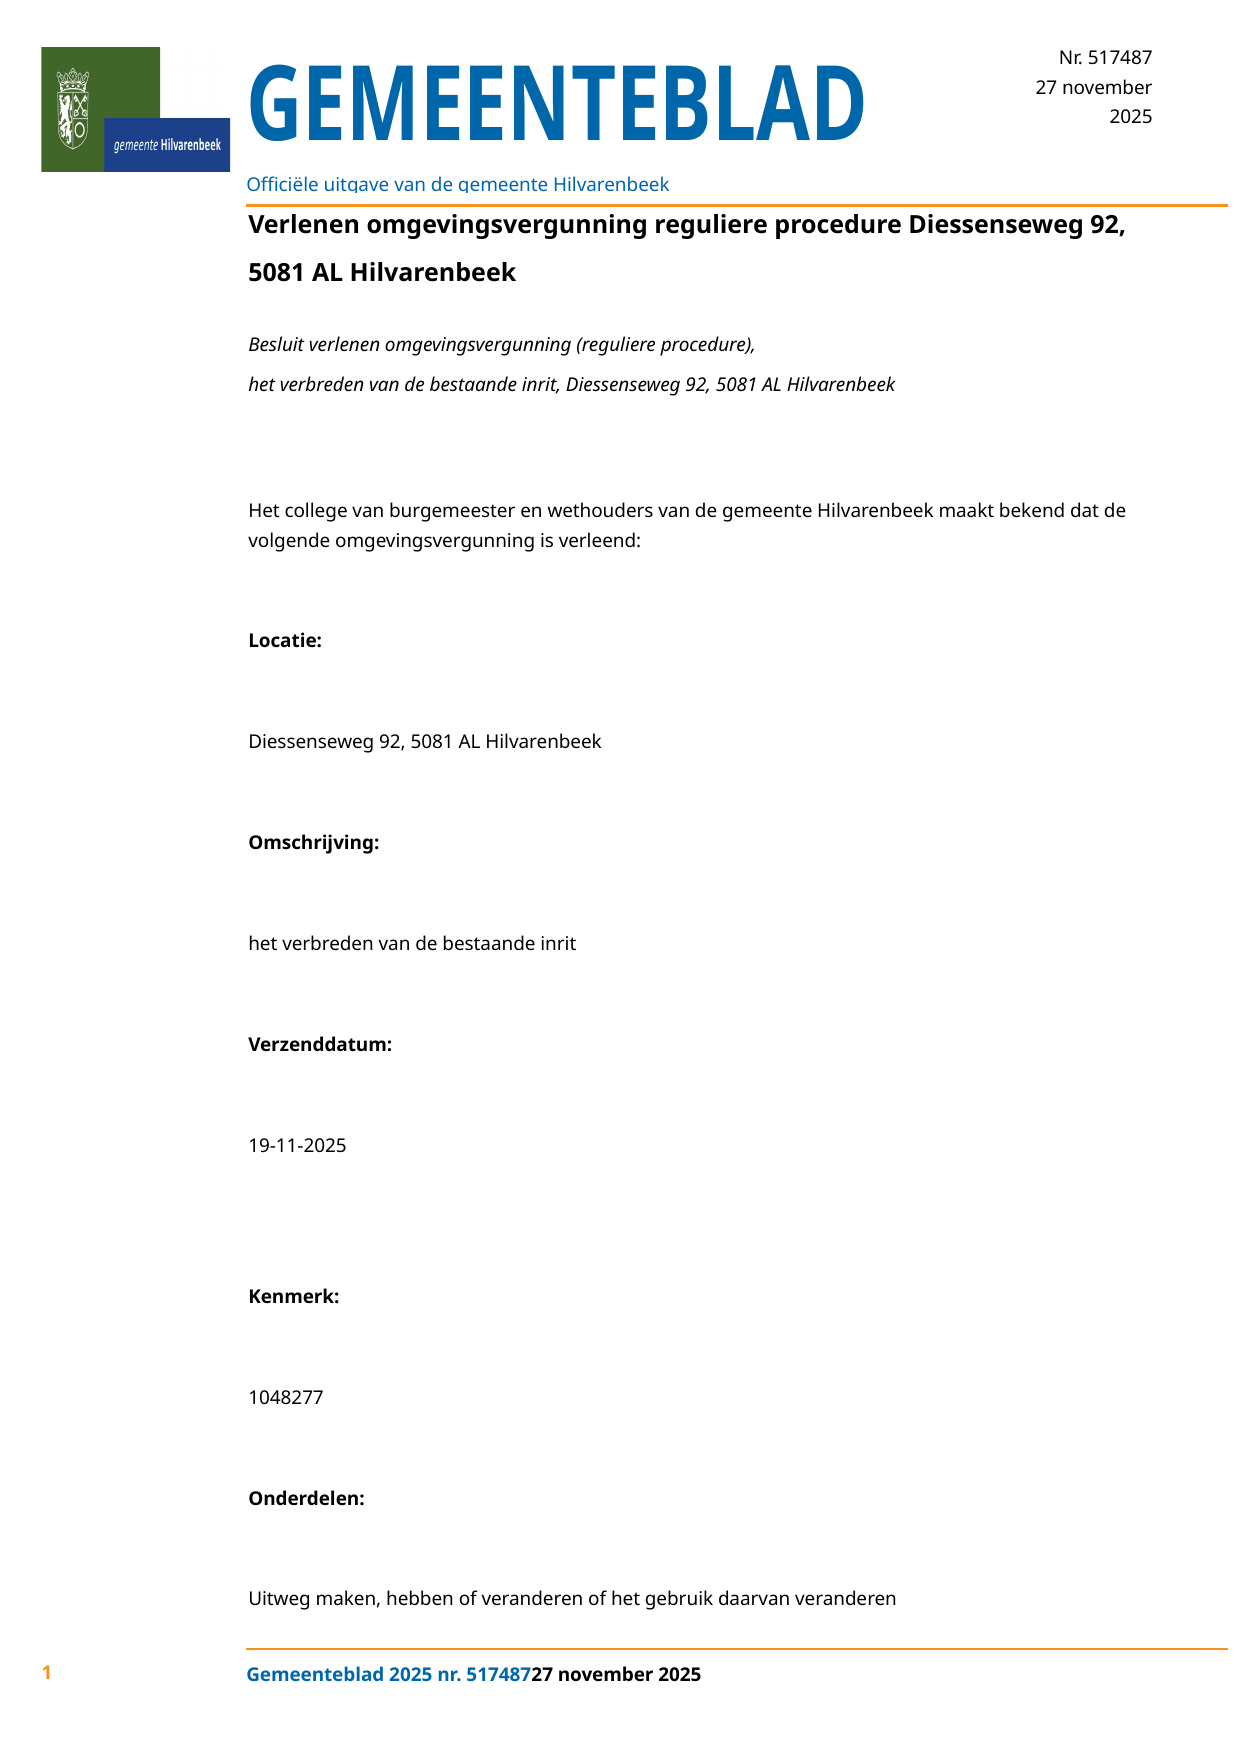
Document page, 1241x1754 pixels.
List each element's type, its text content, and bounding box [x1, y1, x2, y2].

text 19-11-2025 [248, 1132, 1152, 1158]
text Omschrijving: [248, 829, 1152, 855]
text Verzenddatum: [248, 1031, 1152, 1057]
text Besluit verlenen omgevingsvergunning (reguliere procedure), [248, 331, 1152, 357]
text het verbreden van de bestaande inrit [248, 930, 1152, 956]
text het verbreden van de bestaande inrit, Diessenseweg 92, 5081 AL Hilvarenbeek [248, 371, 1152, 396]
text Uitweg maken, hebben of veranderen of het gebruik daarvan veranderen [248, 1586, 1152, 1611]
text Kenmerk: [248, 1283, 1152, 1309]
text 1048277 [248, 1384, 1152, 1410]
text Diessenseweg 92, 5081 AL Hilvarenbeek [248, 728, 1152, 754]
text Onderdelen: [248, 1485, 1152, 1511]
text Het college van burgemeester en wethouders van de gemeente Hilvarenbeek maakt bekend dat de volgende omgevingsvergunning is verleend: [248, 497, 1152, 553]
picture [41, 47, 231, 172]
text Verlenen omgevingsvergunning reguliere procedure Diessenseweg 92, 5081 AL Hilvarenbeek [248, 207, 1152, 288]
text Locatie: [248, 628, 1152, 653]
